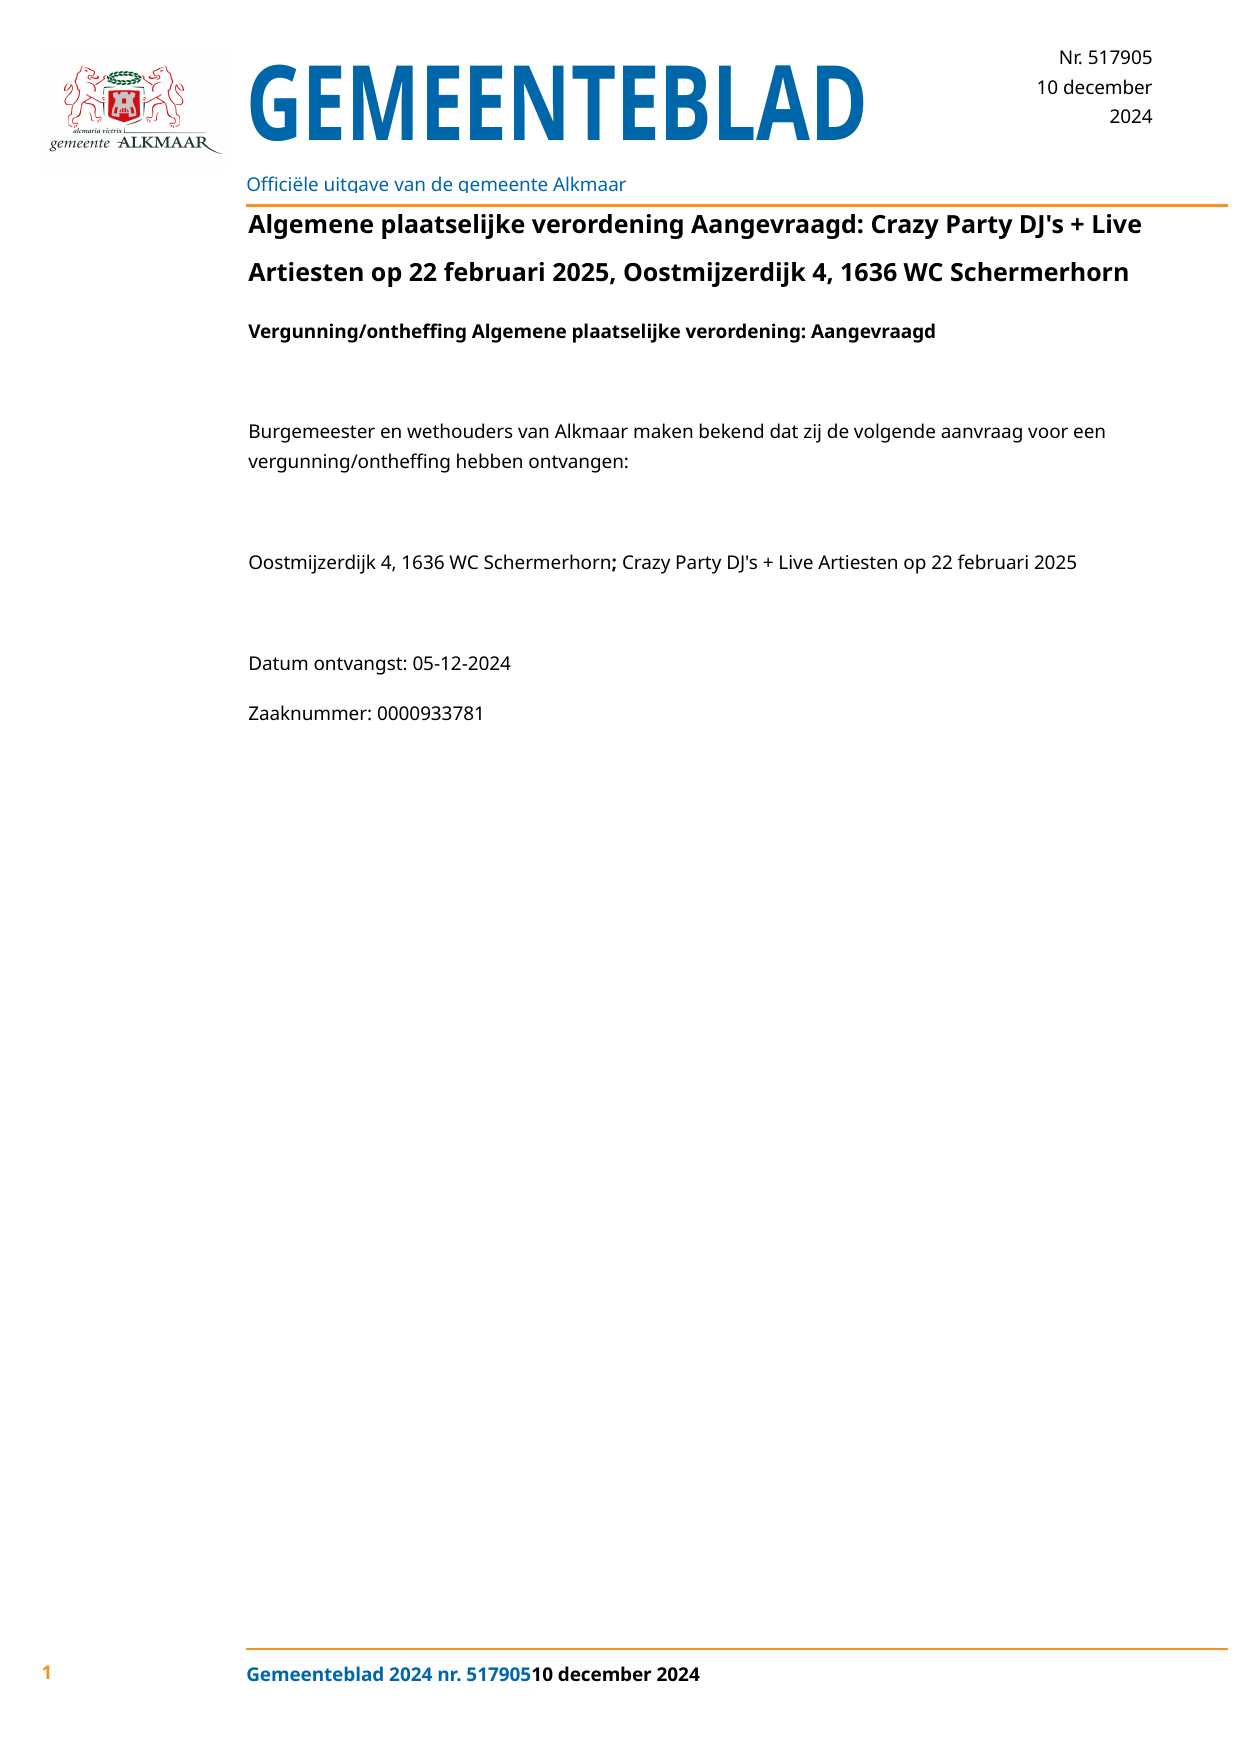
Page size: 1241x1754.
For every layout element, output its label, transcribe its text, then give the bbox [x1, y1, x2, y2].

text Zaaknummer: 0000933781 [248, 700, 1152, 726]
text Vergunning/ontheffing Algemene plaatselijke verordening: Aangevraagd [248, 318, 1152, 344]
text Datum ontvangst: 05-12-2024 [248, 650, 1152, 676]
text Burgemeester en wethouders van Alkmaar maken bekend dat zij de volgende aanvraag voor een vergunning/ontheffing hebben ontvangen: [248, 419, 1152, 474]
text Oostmijzerdijk 4, 1636 WC Schermerhorn; Crazy Party DJ's + Live Artiesten op 22 februari 2025 [248, 549, 1152, 575]
picture [41, 47, 231, 172]
text Algemene plaatselijke verordening Aangevraagd: Crazy Party DJ's + Live Artiesten op 22 februari 2025, Oostmijzerdijk 4, 1636 WC Schermerhorn [248, 207, 1152, 288]
